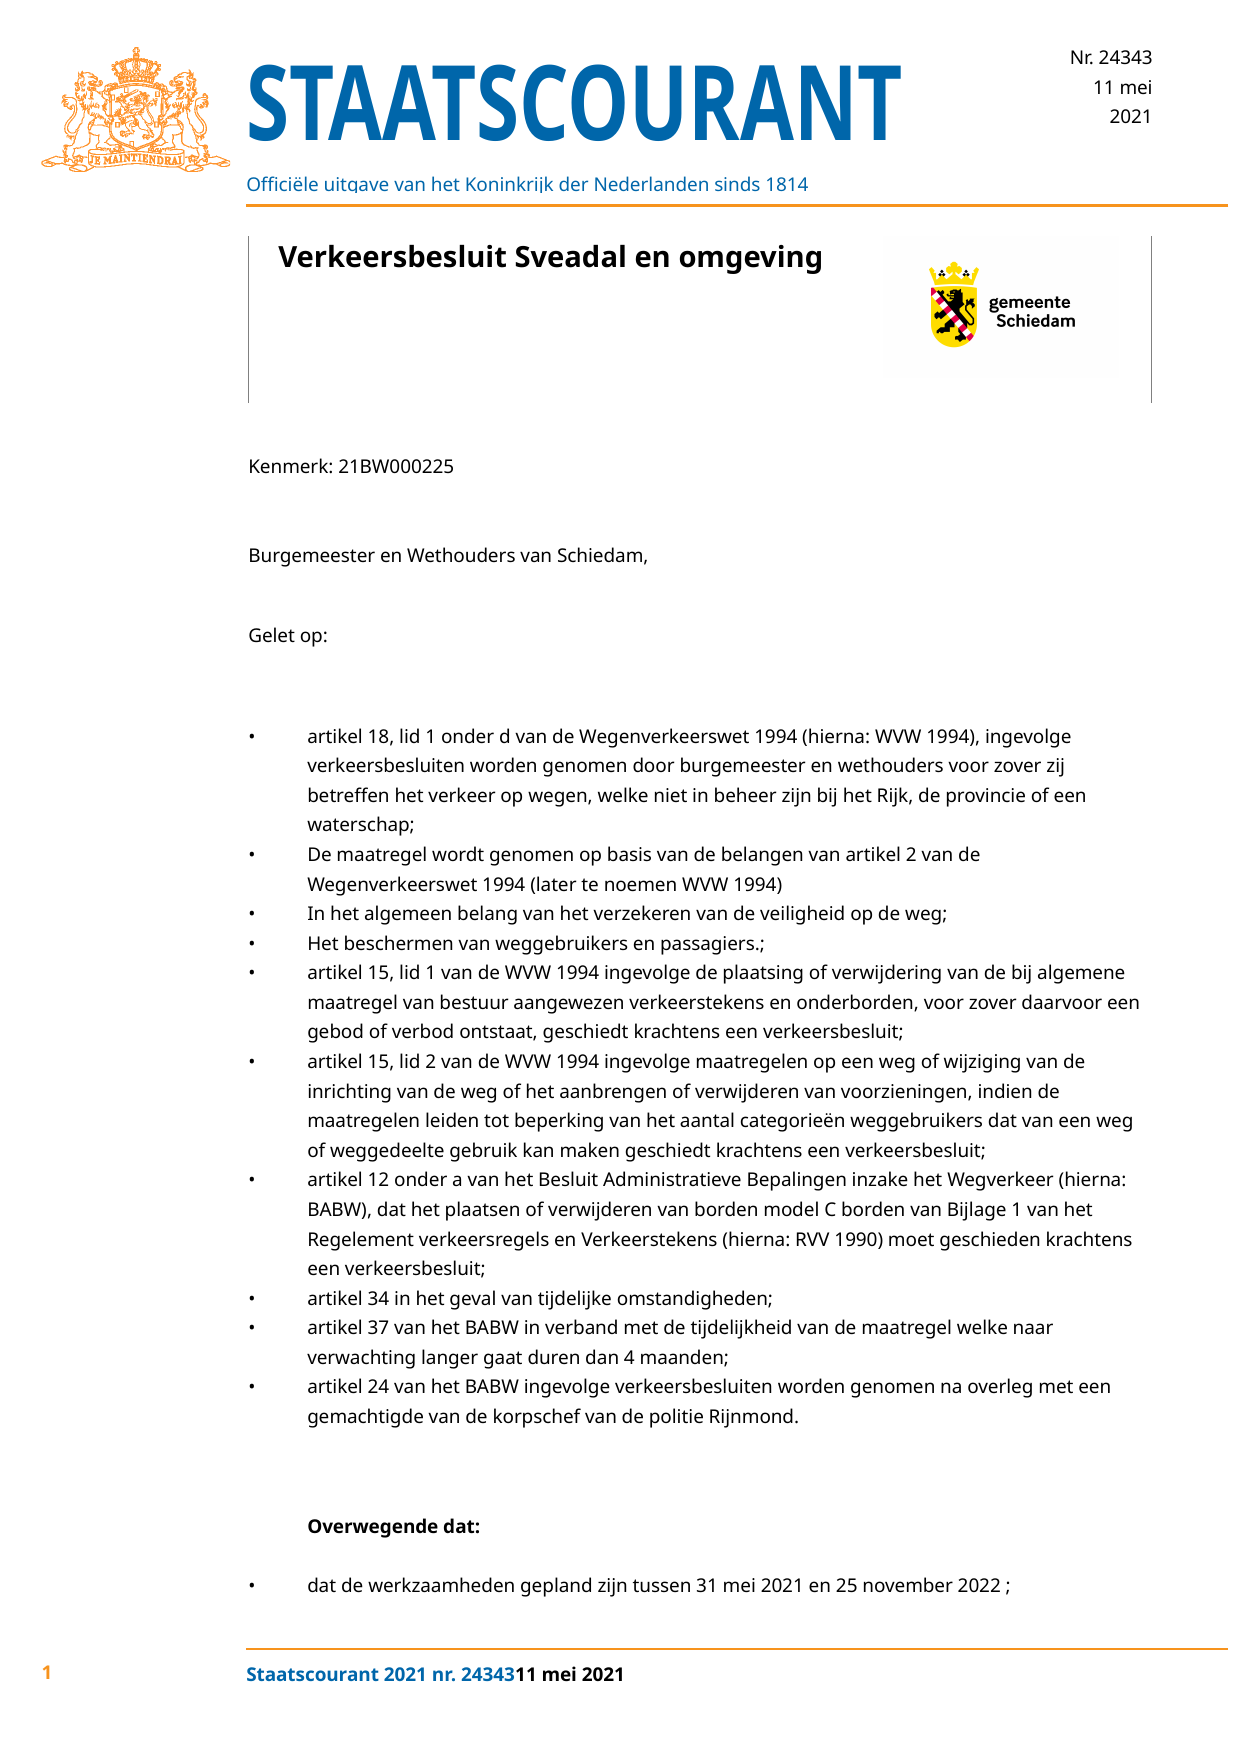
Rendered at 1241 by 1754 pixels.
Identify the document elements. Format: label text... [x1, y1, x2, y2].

list artikel 34 in het geval van tijdelijke omstandigheden; [248, 1285, 1152, 1311]
list In het algemeen belang van het verzekeren van de veiligheid op de weg; [248, 900, 1152, 926]
text Gelet op: [248, 622, 1152, 648]
list Het beschermen van weggebruikers en passagiers.; [248, 930, 1152, 956]
table_header [850, 378, 1151, 403]
picture [882, 236, 1119, 378]
table_header [850, 236, 882, 377]
list artikel 15, lid 2 van de WVW 1994 ingevolge maatregelen op een weg of wijziging van de inrichting van de weg of het aanbrengen of verwijderen van voorzieningen, indien de maatregelen leiden tot beperking van het aantal categorieën weggebruikers dat van een weg of weggedeelte gebruik kan maken geschiedt krachtens een verkeersbesluit; [248, 1048, 1152, 1163]
list artikel 18, lid 1 onder d van de Wegenverkeerswet 1994 (hierna: WVW 1994), ingevolge verkeersbesluiten worden genomen door burgemeester en wethouders voor zover zij betreffen het verkeer op wegen, welke niet in beheer zijn bij het Rijk, de provincie of een waterschap; [248, 723, 1152, 837]
text Kenmerk: 21BW000225 [248, 453, 1152, 479]
list artikel 37 van het BABW in verband met de tijdelijkheid van de maatregel welke naar verwachting langer gaat duren dan 4 maanden; [248, 1314, 1152, 1370]
table_header [1119, 236, 1151, 377]
table_header Verkeersbesluit Sveadal en omgeving [249, 236, 850, 403]
text Burgemeester en Wethouders van Schiedam, [248, 542, 1152, 568]
list artikel 12 onder a van het Besluit Administratieve Bepalingen inzake het Wegverkeer (hierna: BABW), dat het plaatsen of verwijderen van borden model C borden van Bijlage 1 van het Regelement verkeersregels en Verkeerstekens (hierna: RVV 1990) moet geschieden krachtens een verkeersbesluit; [248, 1167, 1152, 1281]
list De maatregel wordt genomen op basis van de belangen van artikel 2 van de Wegenverkeerswet 1994 (later te noemen WVW 1994) [248, 841, 1152, 897]
list Overwegende dat: [248, 1513, 1152, 1539]
list artikel 24 van het BABW ingevolge verkeersbesluiten worden genomen na overleg met een gemachtigde van de korpschef van de politie Rijnmond. [248, 1374, 1152, 1429]
picture [41, 47, 231, 172]
list dat de werkzaamheden gepland zijn tussen 31 mei 2021 en 25 november 2022 ; [248, 1572, 1152, 1598]
list artikel 15, lid 1 van de WVW 1994 ingevolge de plaatsing of verwijdering van de bij algemene maatregel van bestuur aangewezen verkeerstekens en onderborden, voor zover daarvoor een gebod of verbod ontstaat, geschiedt krachtens een verkeersbesluit; [248, 959, 1152, 1044]
